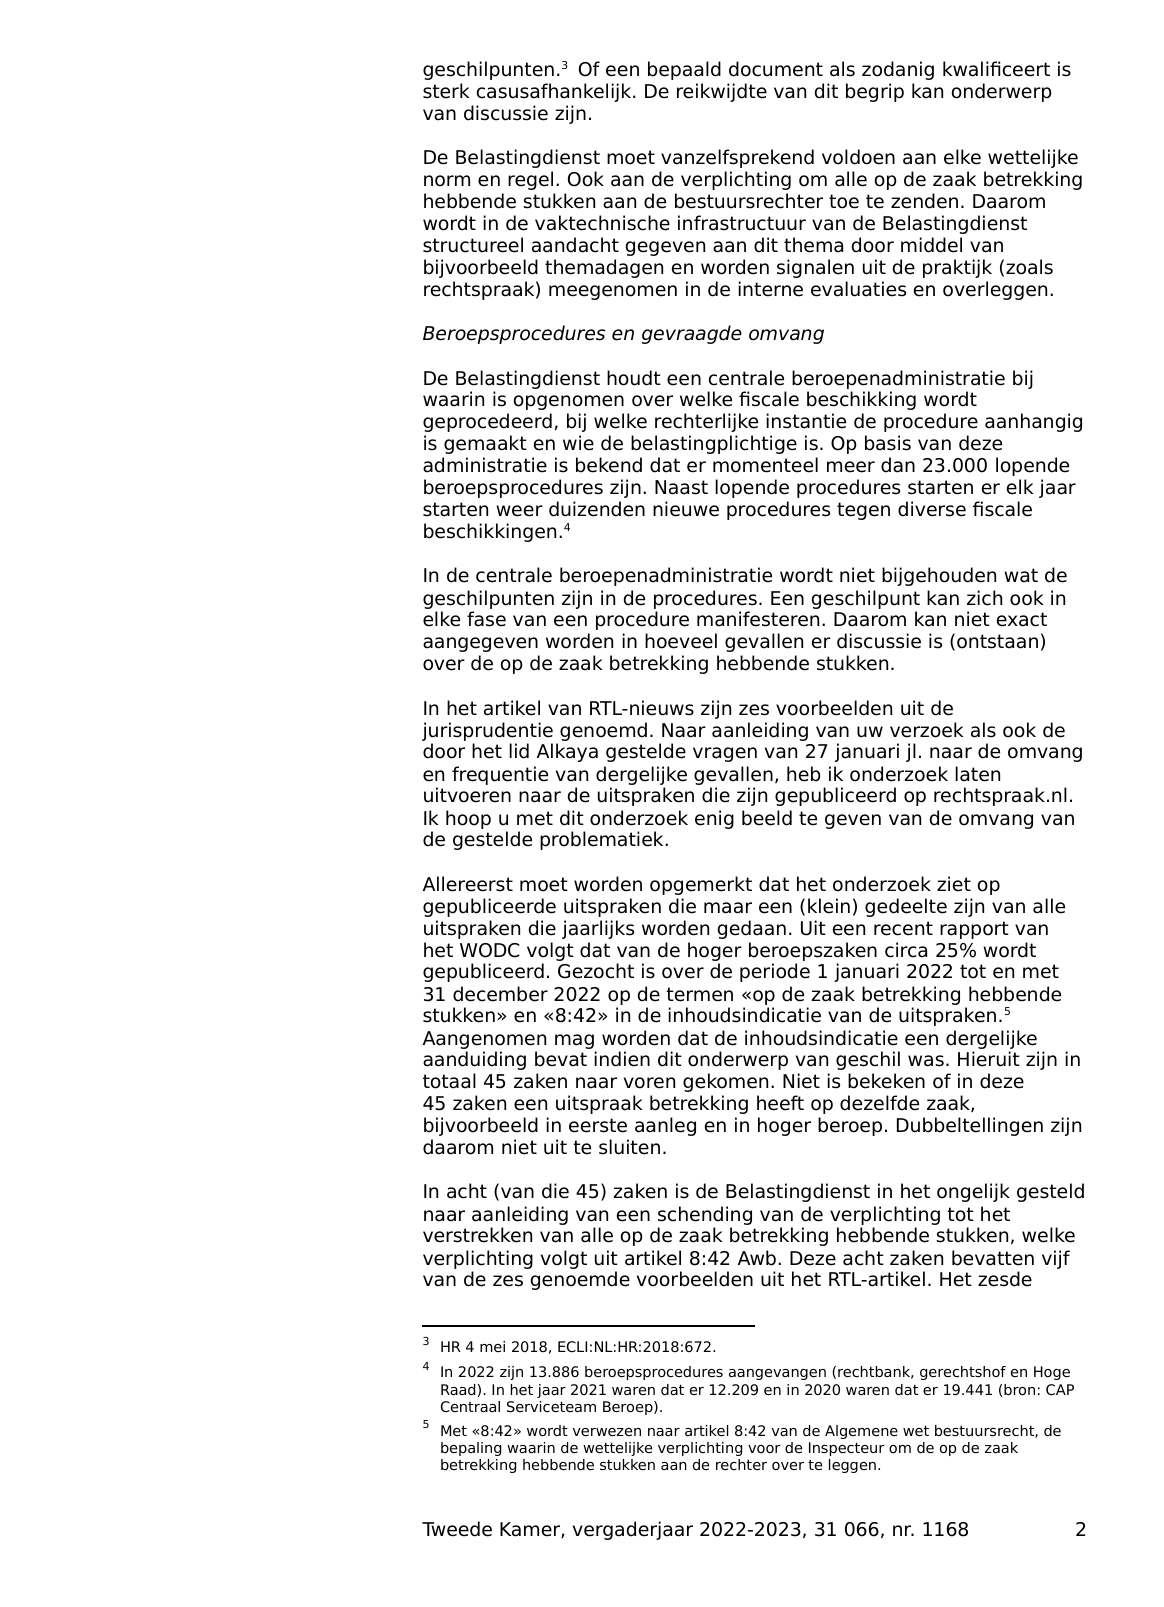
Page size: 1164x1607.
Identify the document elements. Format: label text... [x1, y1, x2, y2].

text In 2022 zijn 13.886 beroepsprocedures aangevangen (rechtbank, gerechtshof en Hoge Raad). In het jaar 2021 waren dat er 12.209 en in 2020 waren dat er 19.441 (bron: CAP Centraal Serviceteam Beroep). [422, 1360, 1087, 1416]
text Allereerst moet worden opgemerkt dat het onderzoek ziet op gepubliceerde uitspraken die maar een (klein) gedeelte zijn van alle uitspraken die jaarlijks worden gedaan. Uit een recent rapport van het WODC volgt dat van de hoger beroepszaken circa 25% wordt gepubliceerd. Gezocht is over de periode 1 januari 2022 tot en met 31 december 2022 op de termen «op de zaak betrekking hebbende stukken» en «8:42» in de inhoudsindicatie van de uitspraken. Aangenomen mag worden dat de inhoudsindicatie een dergelijke aanduiding bevat indien dit onderwerp van geschil was. Hieruit zijn in totaal 45 zaken naar voren gekomen. Niet is bekeken of in deze 45 zaken een uitspraak betrekking heeft op dezelfde zaak, bijvoorbeeld in eerste aanleg en in hoger beroep. Dubbeltellingen zijn daarom niet uit te sluiten. [422, 873, 1087, 1159]
text Met «8:42» wordt verwezen naar artikel 8:42 van de Algemene wet bestuursrecht, de bepaling waarin de wettelijke verplichting voor de Inspecteur om de op de zaak betrekking hebbende stukken aan de rechter over te leggen. [422, 1418, 1087, 1474]
text In acht (van die 45) zaken is de Belastingdienst in het ongelijk gesteld naar aanleiding van een schending van de verplichting tot het verstrekken van alle op de zaak betrekking hebbende stukken, welke verplichting volgt uit artikel 8:42 Awb. Deze acht zaken bevatten vijf van de zes genoemde voorbeelden uit het RTL-artikel. Het zesde [422, 1181, 1087, 1291]
text In het artikel van RTL-nieuws zijn zes voorbeelden uit de jurisprudentie genoemd. Naar aanleiding van uw verzoek als ook de door het lid Alkaya gestelde vragen van 27 januari jl. naar de omvang en frequentie van dergelijke gevallen, heb ik onderzoek laten uitvoeren naar de uitspraken die zijn gepubliceerd op rechtspraak.nl. Ik hoop u met dit onderzoek enig beeld te geven van de omvang van de gestelde problematiek. [422, 697, 1087, 851]
text HR 4 mei 2018, ECLI:NL:HR:2018:672. [422, 1335, 1087, 1357]
text geschilpunten. Of een bepaald document als zodanig kwalificeert is sterk casusafhankelijk. De reikwijdte van dit begrip kan onderwerp van discussie zijn. [422, 59, 1087, 125]
text In de centrale beroepenadministratie wordt niet bijgehouden wat de geschilpunten zijn in de procedures. Een geschilpunt kan zich ook in elke fase van een procedure manifesteren. Daarom kan niet exact aangegeven worden in hoeveel gevallen er discussie is (ontstaan) over de op de zaak betrekking hebbende stukken. [422, 565, 1087, 675]
subtitle Beroepsprocedures en gevraagde omvang [422, 323, 1087, 345]
text De Belastingdienst houdt een centrale beroepenadministratie bij waarin is opgenomen over welke fiscale beschikking wordt geprocedeerd, bij welke rechterlijke instantie de procedure aanhangig is gemaakt en wie de belastingplichtige is. Op basis van deze administratie is bekend dat er momenteel meer dan 23.000 lopende beroepsprocedures zijn. Naast lopende procedures starten er elk jaar starten weer duizenden nieuwe procedures tegen diverse fiscale beschikkingen. [422, 367, 1087, 543]
text De Belastingdienst moet vanzelfsprekend voldoen aan elke wettelijke norm en regel. Ook aan de verplichting om alle op de zaak betrekking hebbende stukken aan de bestuursrechter toe te zenden. Daarom wordt in de vaktechnische infrastructuur van de Belastingdienst structureel aandacht gegeven aan dit thema door middel van bijvoorbeeld themadagen en worden signalen uit de praktijk (zoals rechtspraak) meegenomen in de interne evaluaties en overleggen. [422, 147, 1087, 301]
